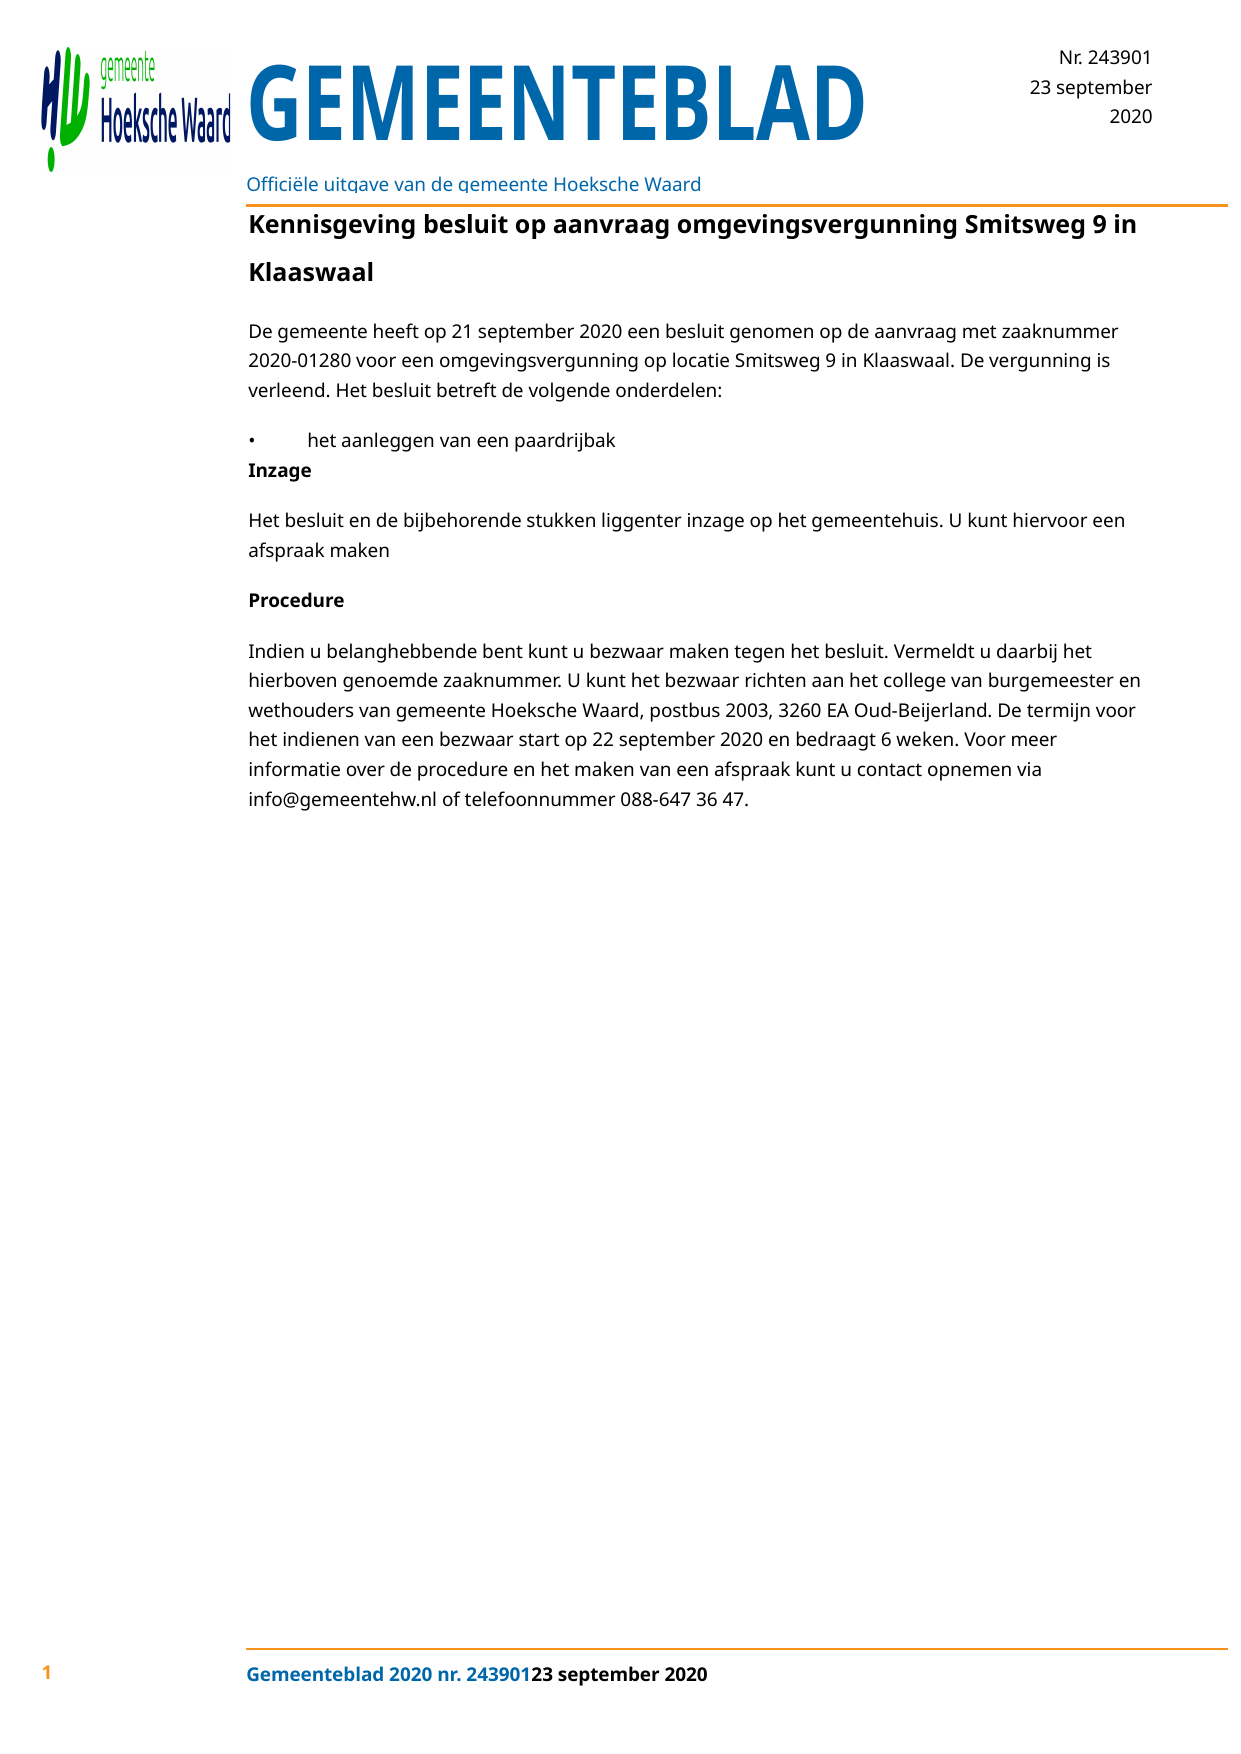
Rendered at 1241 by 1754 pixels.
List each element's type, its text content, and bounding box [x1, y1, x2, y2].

list het aanleggen van een paardrijbak [248, 427, 1152, 453]
text Indien u belanghebbende bent kunt u bezwaar maken tegen het besluit. Vermeldt u daarbij het hierboven genoemde zaaknummer. U kunt het bezwaar richten aan het college van burgemeester en wethouders van gemeente Hoeksche Waard, postbus 2003, 3260 EA Oud-Beijerland. De termijn voor het indienen van een bezwaar start op 22 september 2020 en bedraagt 6 weken. Voor meer informatie over de procedure en het maken van een afspraak kunt u contact opnemen via info@gemeentehw.nl of telefoonnummer 088-647 36 47. [248, 638, 1152, 812]
text Procedure [248, 587, 1152, 613]
text Het besluit en de bijbehorende stukken liggenter inzage op het gemeentehuis. U kunt hiervoor een afspraak maken [248, 507, 1152, 563]
picture [41, 47, 231, 172]
text Inzage [248, 457, 1152, 483]
text Kennisgeving besluit op aanvraag omgevingsvergunning Smitsweg 9 in Klaaswaal [248, 207, 1152, 288]
text De gemeente heeft op 21 september 2020 een besluit genomen op de aanvraag met zaaknummer 2020-01280 voor een omgevingsvergunning op locatie Smitsweg 9 in Klaaswaal. De vergunning is verleend. Het besluit betreft de volgende onderdelen: [248, 318, 1152, 403]
